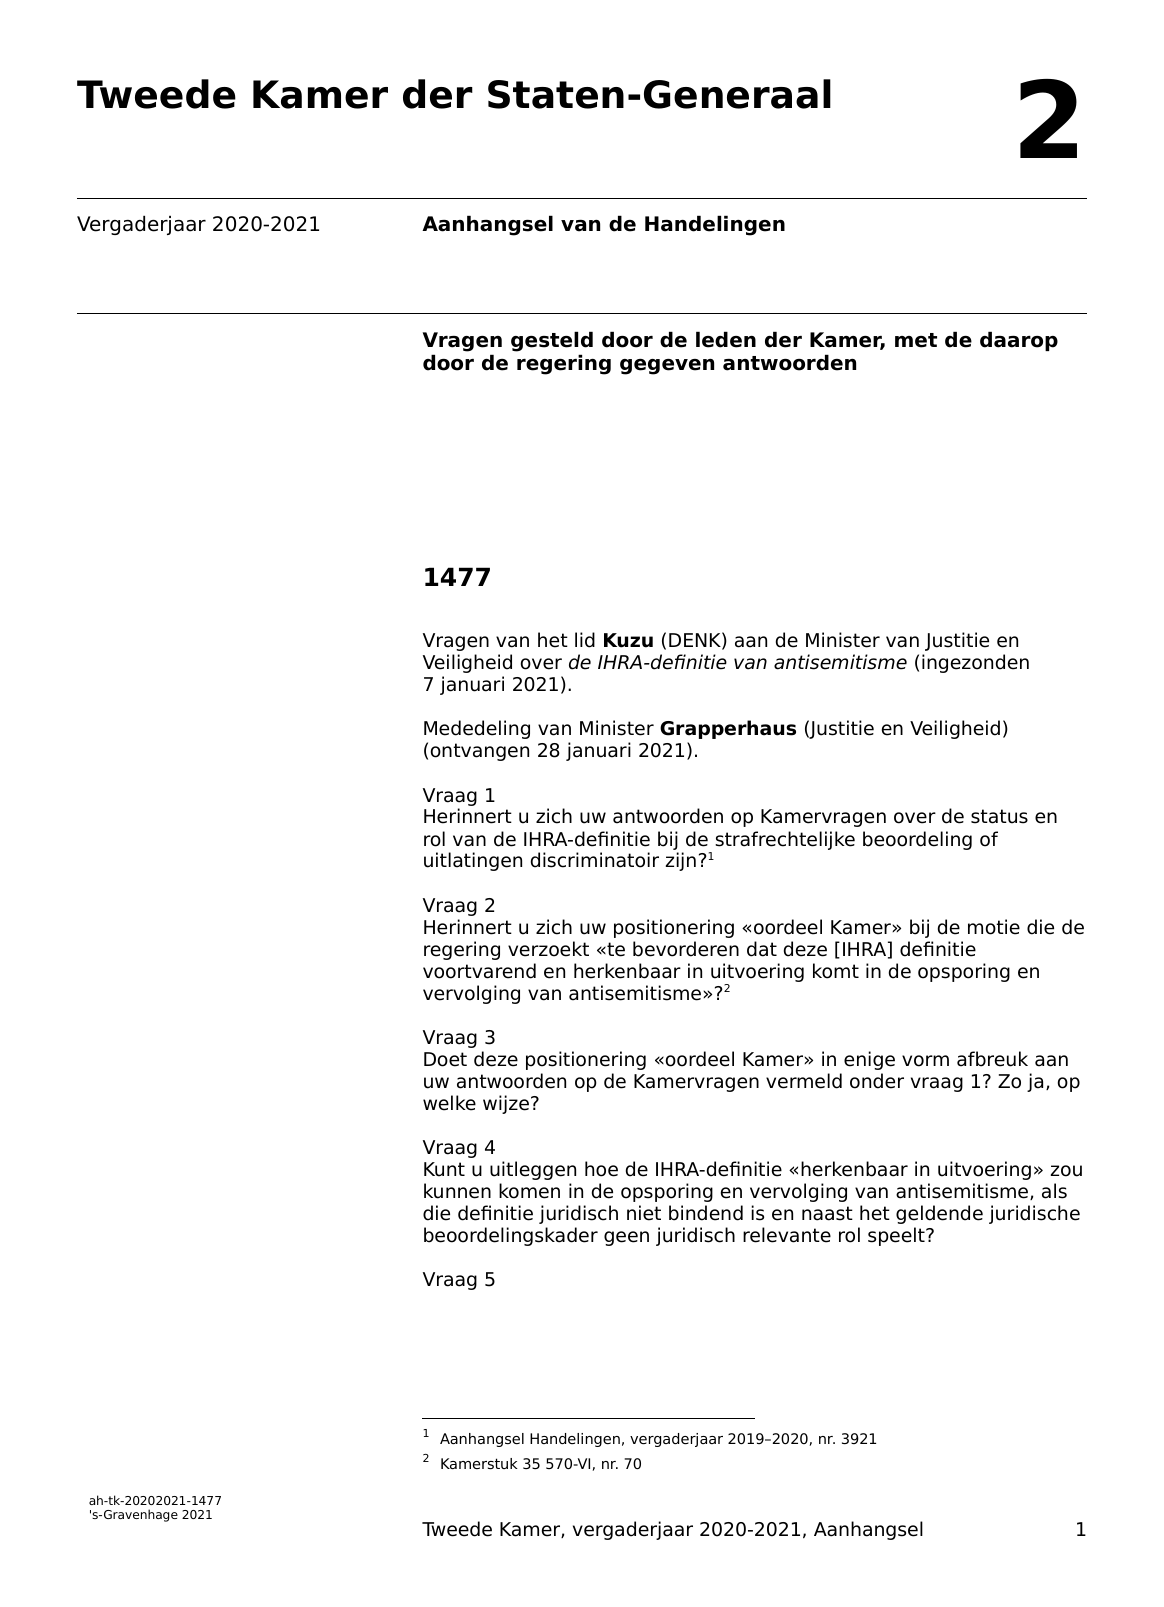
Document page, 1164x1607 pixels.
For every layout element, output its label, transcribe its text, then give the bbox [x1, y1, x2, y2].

text Kunt u uitleggen hoe de IHRA-definitie «herkenbaar in uitvoering» zou kunnen komen in de opsporing en vervolging van antisemitisme, als die definitie juridisch niet bindend is en naast het geldende juridische beoordelingskader geen juridisch relevante rol speelt? [422, 1159, 1087, 1247]
text Vragen van het lid Kuzu (DENK) aan de Minister van Justitie en Veiligheid over de IHRA-definitie van antisemitisme (ingezonden 7 januari 2021). [422, 630, 1087, 696]
text Vraag 2 [422, 894, 1087, 917]
text Doet deze positionering «oordeel Kamer» in enige vorm afbreuk aan uw antwoorden op de Kamervragen vermeld onder vraag 1? Zo ja, op welke wijze? [422, 1049, 1087, 1114]
table_cell Aanhangsel van de Handelingen [422, 199, 1087, 313]
text Herinnert u zich uw antwoorden op Kamervragen over de status en rol van de IHRA-definitie bij de strafrechtelijke beoordeling of uitlatingen discriminatoir zijn? [422, 806, 1087, 872]
table_cell Vergaderjaar 2020-2021 [77, 199, 422, 313]
text Vraag 5 [422, 1269, 1087, 1291]
text 's-Gravenhage 2021 [88, 1508, 323, 1522]
text 1477 [422, 563, 1087, 592]
text Vraag 4 [422, 1137, 1087, 1159]
table_cell [77, 314, 422, 375]
text Mededeling van Minister Grapperhaus (Justitie en Veiligheid) (ontvangen 28 januari 2021). [422, 718, 1087, 762]
text ah-tk-20202021-1477 [88, 1494, 323, 1508]
table_header Tweede Kamer der Staten-Generaal [77, 59, 886, 198]
text Aanhangsel Handelingen, vergaderjaar 2019–2020, nr. 3921 [422, 1427, 1087, 1449]
table_header 2 [886, 59, 1087, 198]
text Herinnert u zich uw positionering «oordeel Kamer» bij de motie die de regering verzoekt «te bevorderen dat deze [IHRA] definitie voortvarend en herkenbaar in uitvoering komt in de opsporing en vervolging van antisemitisme»? [422, 917, 1087, 1004]
table_cell Vragen gesteld door de leden der Kamer, met de daarop door de regering gegeven antwoorden [422, 314, 1087, 375]
text Vraag 3 [422, 1027, 1087, 1049]
text Kamerstuk 35 570-VI, nr. 70 [422, 1452, 1087, 1474]
text Vraag 1 [422, 784, 1087, 806]
